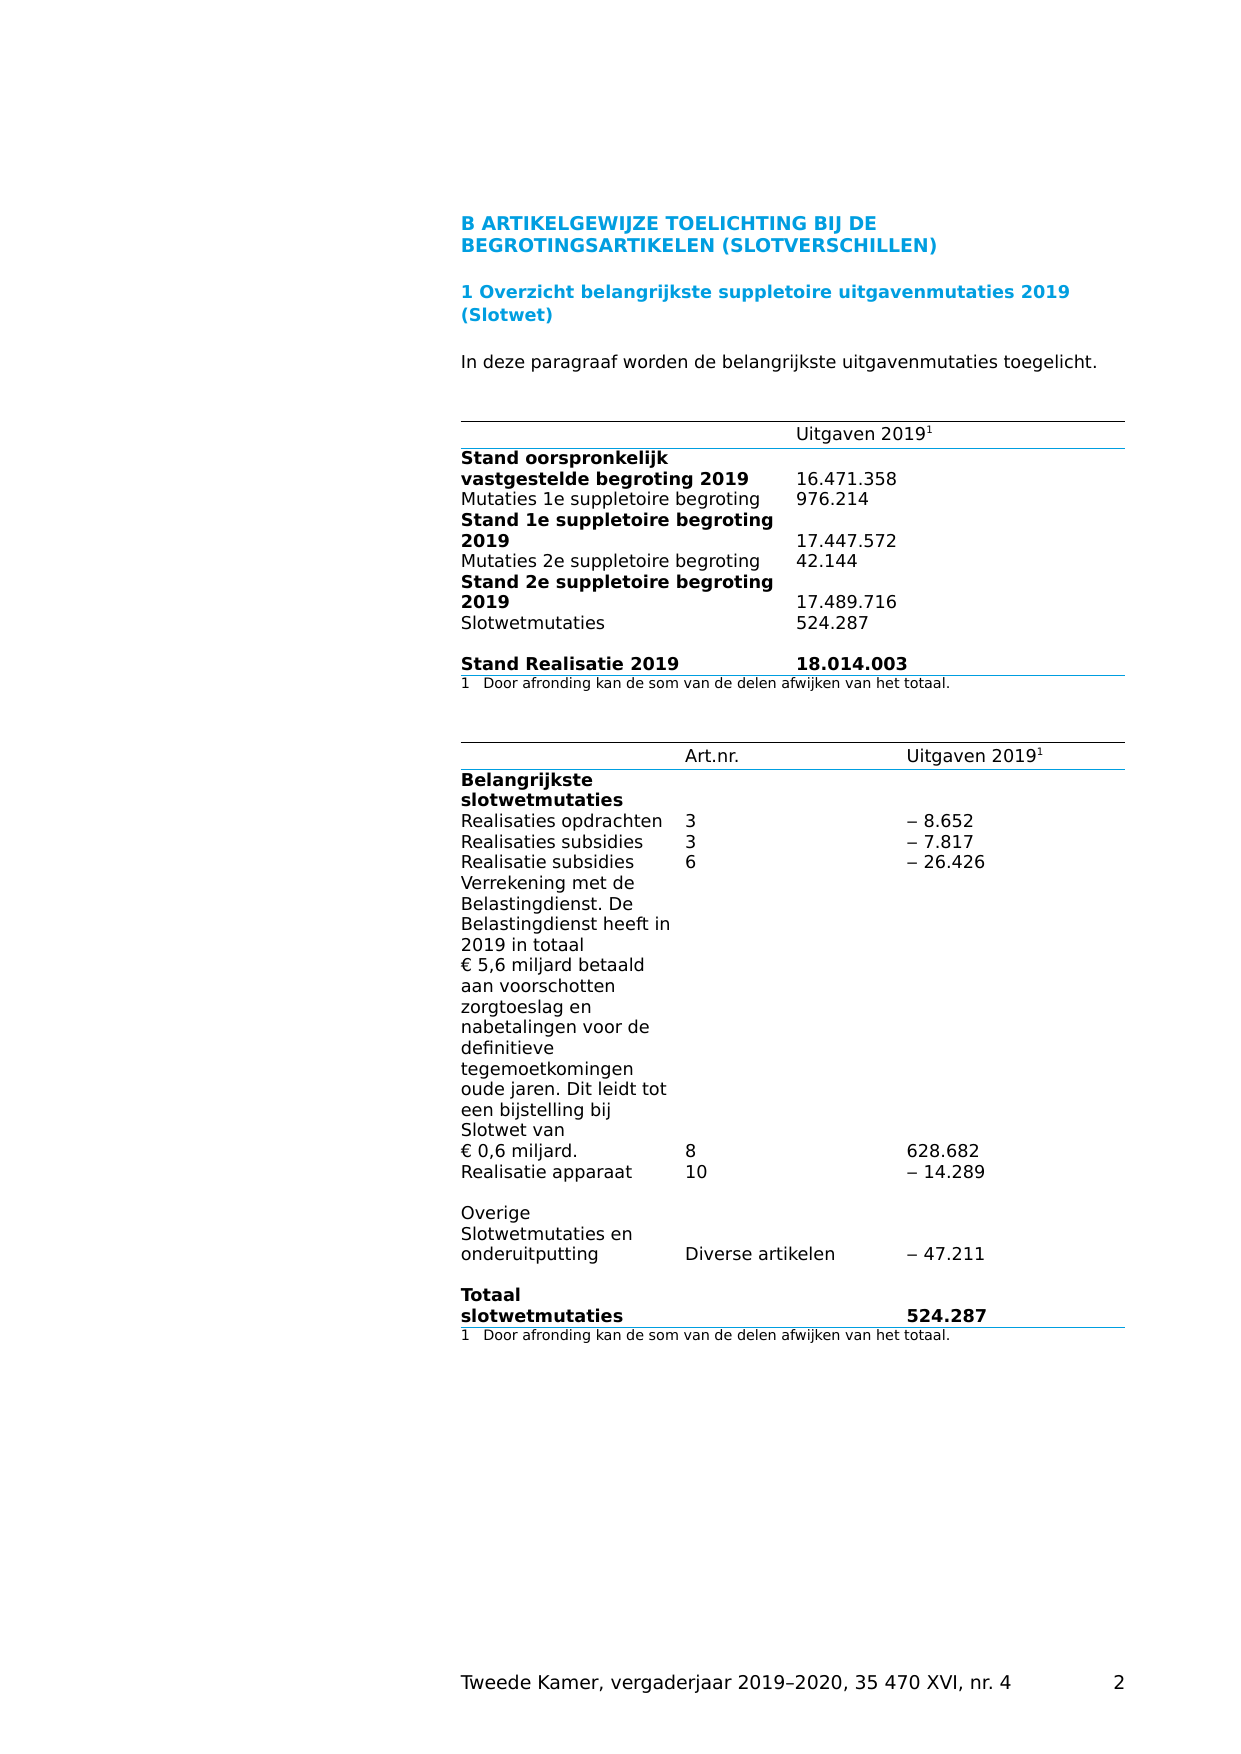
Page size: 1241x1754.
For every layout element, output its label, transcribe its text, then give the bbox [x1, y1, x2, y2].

table_cell 3 [682, 811, 903, 832]
table_cell [682, 1265, 903, 1285]
table_cell ‒ 47.211 [904, 1203, 1125, 1265]
table_cell Realisaties subsidies [461, 832, 682, 852]
table_cell [793, 634, 1125, 654]
table_cell 8 [682, 873, 903, 1162]
table_header Belangrijkste slotwetmutaties 2019 (bedragen x € 1000) [461, 717, 1125, 742]
table_cell Art.nr. [682, 743, 903, 769]
table_cell 17.447.572 [793, 510, 1125, 551]
table_cell Mutaties 2e suppletoire begroting [461, 551, 793, 572]
table_cell [904, 770, 1125, 811]
table_cell [682, 1285, 903, 1327]
table_cell Uitgaven 20191 [793, 422, 1125, 448]
table_header Overzicht suppletoire uitgavenmutaties 2019 (bedragen x € 1.000) [461, 396, 1125, 421]
table_cell [461, 743, 682, 769]
table_cell Totaal slotwetmutaties [461, 1285, 682, 1327]
table_cell Stand Realisatie 2019 [461, 654, 793, 675]
table_cell Diverse artikelen [682, 1203, 903, 1265]
table_cell [461, 1265, 682, 1285]
table_cell 524.287 [904, 1285, 1125, 1327]
table_cell 10 [682, 1162, 903, 1182]
list Door afronding kan de som van de delen afwijken van het totaal. [461, 676, 1125, 692]
table_cell [904, 1265, 1125, 1285]
table_cell Belangrijkste slotwetmutaties [461, 770, 682, 811]
table_cell [682, 770, 903, 811]
table_cell 6 [682, 852, 903, 873]
table_cell [904, 1182, 1125, 1203]
table_cell Verrekening met de Belastingdienst. De Belastingdienst heeft in 2019 in totaal € 5,6 miljard betaald aan voorschotten zorgtoeslag en nabetalingen voor de definitieve tegemoetkomingen oude jaren. Dit leidt tot een bijstelling bij Slotwet van € 0,6 miljard. [461, 873, 682, 1162]
table_cell 3 [682, 832, 903, 852]
text In deze paragraaf worden de belangrijkste uitgavenmutaties toegelicht. [461, 350, 1125, 373]
table_cell Overige Slotwetmutaties en onderuitputting [461, 1203, 682, 1265]
title 1 Overzicht belangrijkste suppletoire uitgavenmutaties 2019 (Slotwet) [461, 280, 1125, 326]
table_cell 524.287 [793, 613, 1125, 634]
table_cell ‒ 8.652 [904, 811, 1125, 832]
table_cell Mutaties 1e suppletoire begroting [461, 489, 793, 510]
table_cell Slotwetmutaties [461, 613, 793, 634]
table_cell 17.489.716 [793, 572, 1125, 613]
table_cell ‒ 14.289 [904, 1162, 1125, 1182]
table_cell ‒ 26.426 [904, 852, 1125, 873]
table_cell 42.144 [793, 551, 1125, 572]
table_cell Realisatie apparaat [461, 1162, 682, 1182]
table_cell Uitgaven 20191 [904, 743, 1125, 769]
table_cell [682, 1182, 903, 1203]
table_cell 976.214 [793, 489, 1125, 510]
table_cell 628.682 [904, 873, 1125, 1162]
table_cell 16.471.358 [793, 449, 1125, 489]
table_cell [461, 634, 793, 654]
table_cell Stand oorspronkelijk vastgestelde begroting 2019 [461, 449, 793, 489]
title B Artikelgewijze toelichting bij de begrotingsartikelen (slotverschillen) [461, 213, 1125, 257]
table_cell 18.014.003 [793, 654, 1125, 675]
table_cell [461, 1182, 682, 1203]
list Door afronding kan de som van de delen afwijken van het totaal. [461, 1328, 1125, 1344]
table_cell Realisaties opdrachten [461, 811, 682, 832]
table_cell Stand 1e suppletoire begroting 2019 [461, 510, 793, 551]
table_cell [461, 422, 793, 448]
table_cell Realisatie subsidies [461, 852, 682, 873]
table_cell Stand 2e suppletoire begroting 2019 [461, 572, 793, 613]
table_cell ‒ 7.817 [904, 832, 1125, 852]
